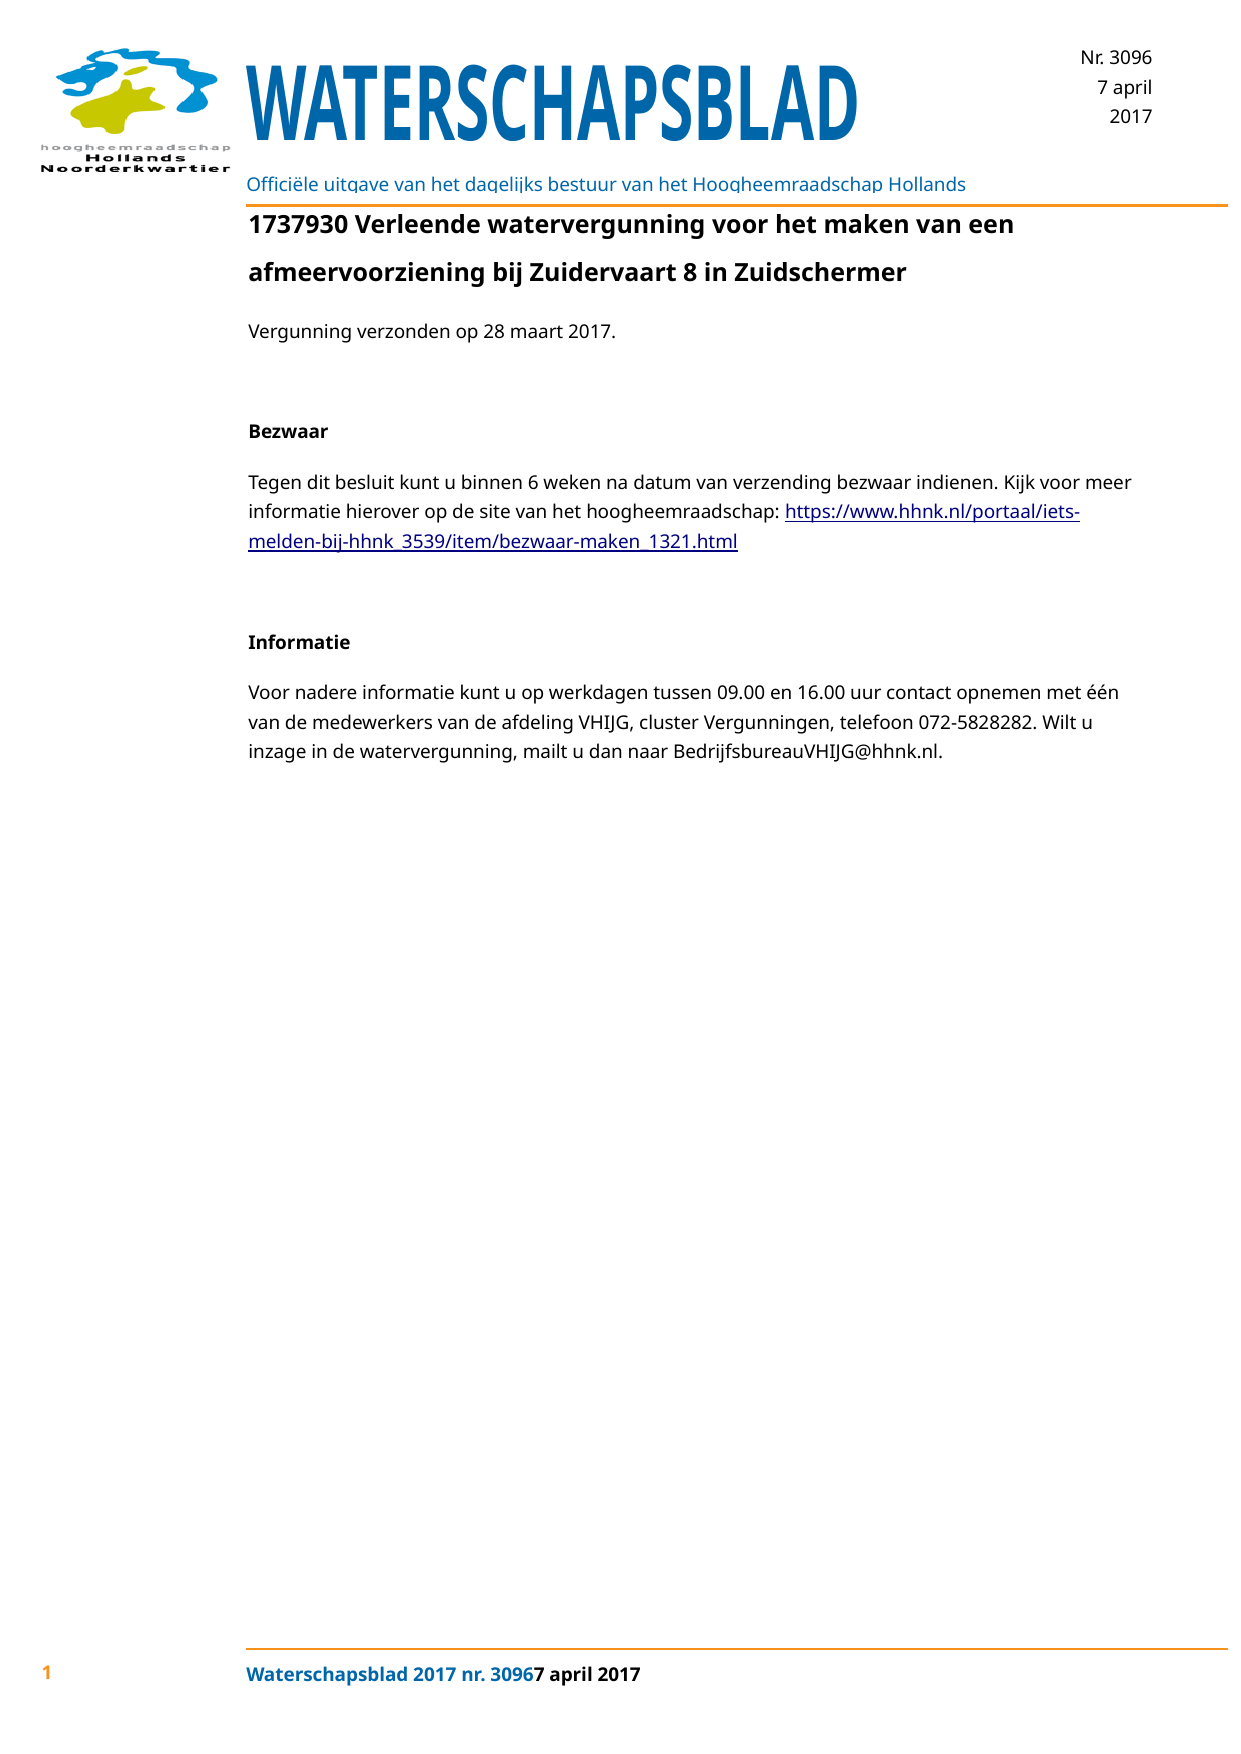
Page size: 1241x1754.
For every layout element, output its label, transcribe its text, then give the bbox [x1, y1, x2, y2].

text Vergunning verzonden op 28 maart 2017. [248, 318, 1152, 344]
text Voor nadere informatie kunt u op werkdagen tussen 09.00 en 16.00 uur contact opnemen met één van de medewerkers van de afdeling VHIJG, cluster Vergunningen, telefoon 072-5828282. Wilt u inzage in de watervergunning, mailt u dan naar BedrijfsbureauVHIJG@hhnk.nl. [248, 679, 1152, 764]
picture [41, 47, 231, 172]
text Bezwaar [248, 419, 1152, 444]
text 1737930 Verleende watervergunning voor het maken van een afmeervoorziening bij Zuidervaart 8 in Zuidschermer [248, 207, 1152, 288]
text Tegen dit besluit kunt u binnen 6 weken na datum van verzending bezwaar indienen. Kijk voor meer informatie hierover op de site van het hoogheemraadschap: https://www.hhnk.nl/portaal/iets-melden-bij-hhnk_3539/item/bezwaar-maken_1321.html [248, 469, 1152, 554]
text Informatie [248, 629, 1152, 655]
